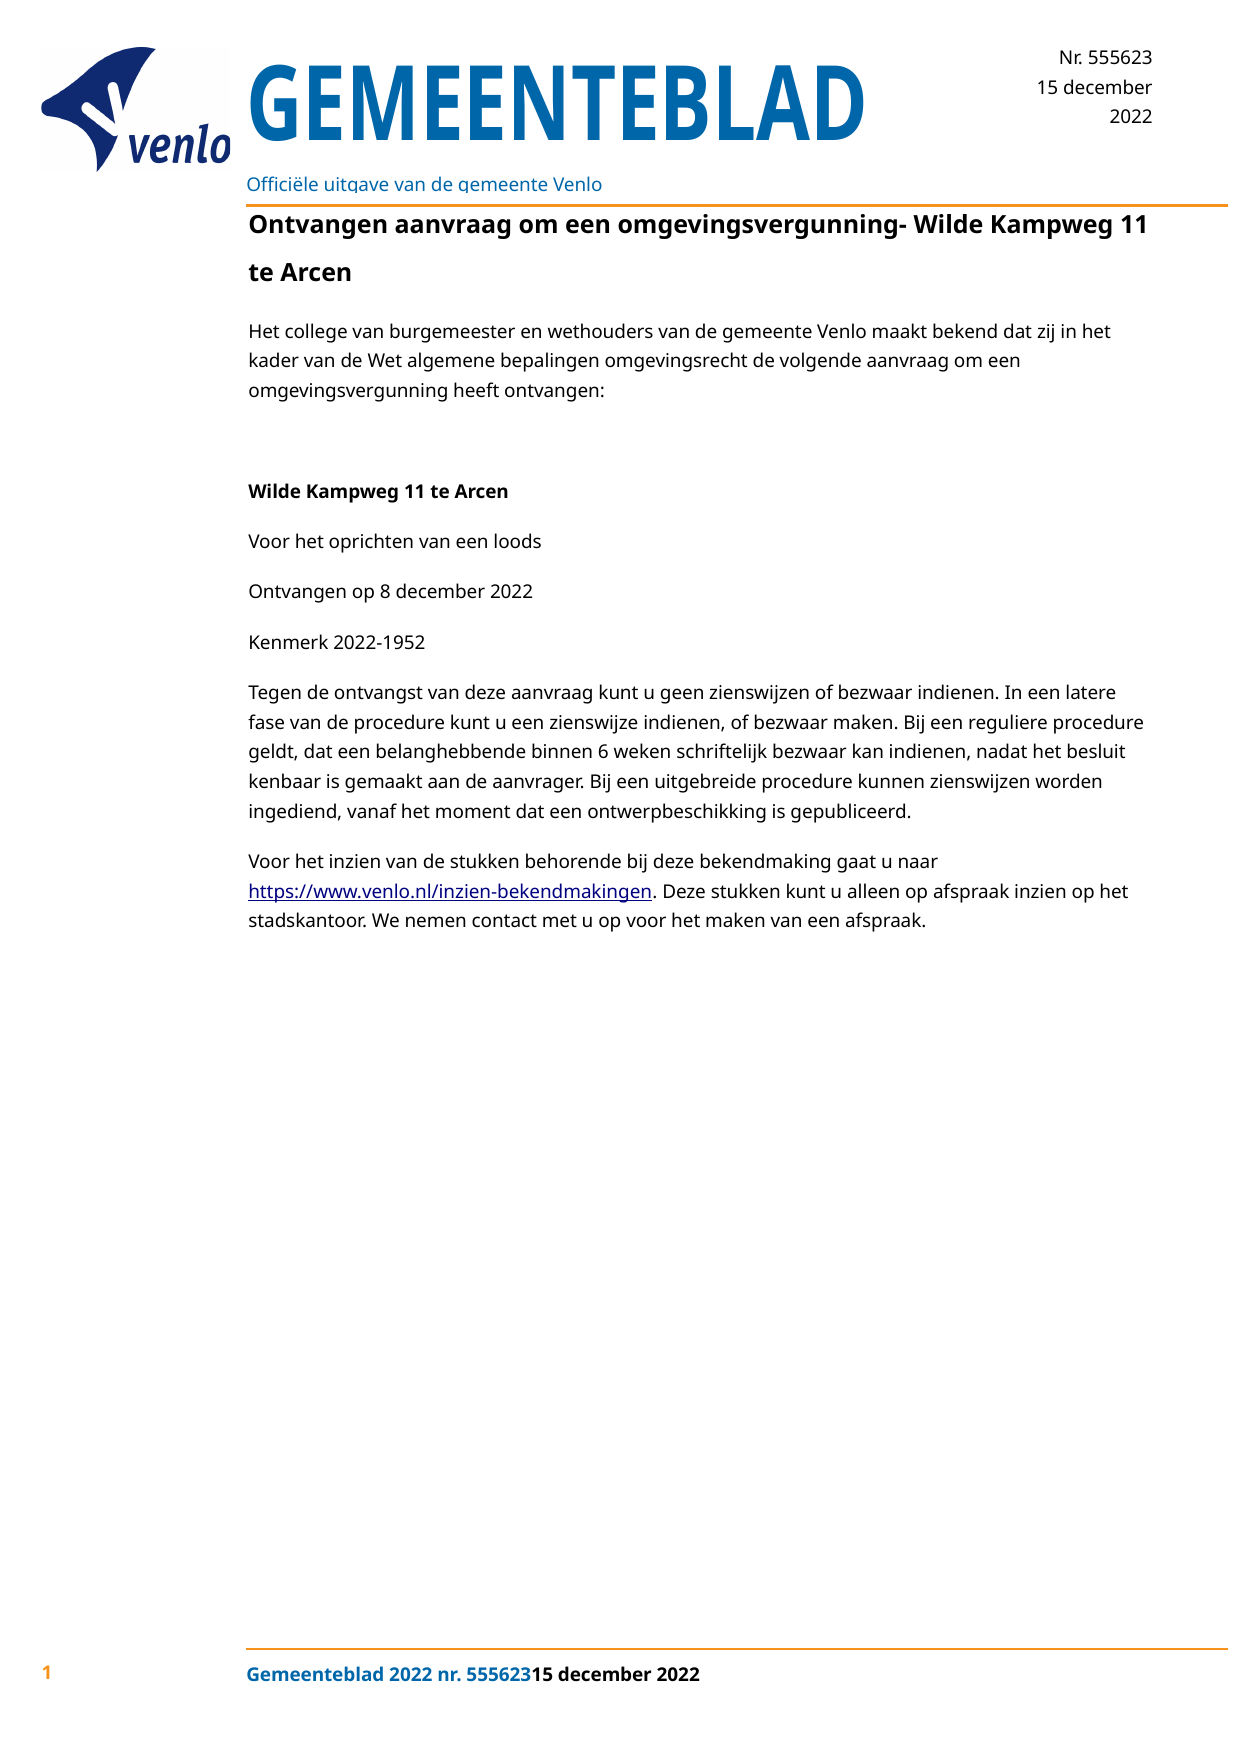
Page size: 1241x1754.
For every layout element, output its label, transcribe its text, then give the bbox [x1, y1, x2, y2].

text Voor het oprichten van een loods [248, 528, 1152, 554]
text Wilde Kampweg 11 te Arcen [248, 478, 1152, 504]
text Voor het inzien van de stukken behorende bij deze bekendmaking gaat u naar https://www.venlo.nl/inzien-bekendmakingen. Deze stukken kunt u alleen op afspraak inzien op het stadskantoor. We nemen contact met u op voor het maken van een afspraak. [248, 848, 1152, 933]
text Ontvangen op 8 december 2022 [248, 579, 1152, 604]
text Tegen de ontvangst van deze aanvraag kunt u geen zienswijzen of bezwaar indienen. In een latere fase van de procedure kunt u een zienswijze indienen, of bezwaar maken. Bij een reguliere procedure geldt, dat een belanghebbende binnen 6 weken schriftelijk bezwaar kan indienen, nadat het besluit kenbaar is gemaakt aan de aanvrager. Bij een uitgebreide procedure kunnen zienswijzen worden ingediend, vanaf het moment dat een ontwerpbeschikking is gepubliceerd. [248, 679, 1152, 824]
text Ontvangen aanvraag om een omgevingsvergunning- Wilde Kampweg 11 te Arcen [248, 207, 1152, 288]
text Het college van burgemeester en wethouders van de gemeente Venlo maakt bekend dat zij in het kader van de Wet algemene bepalingen omgevingsrecht de volgende aanvraag om een omgevingsvergunning heeft ontvangen: [248, 318, 1152, 403]
picture [41, 47, 231, 172]
text Kenmerk 2022-1952 [248, 629, 1152, 655]
